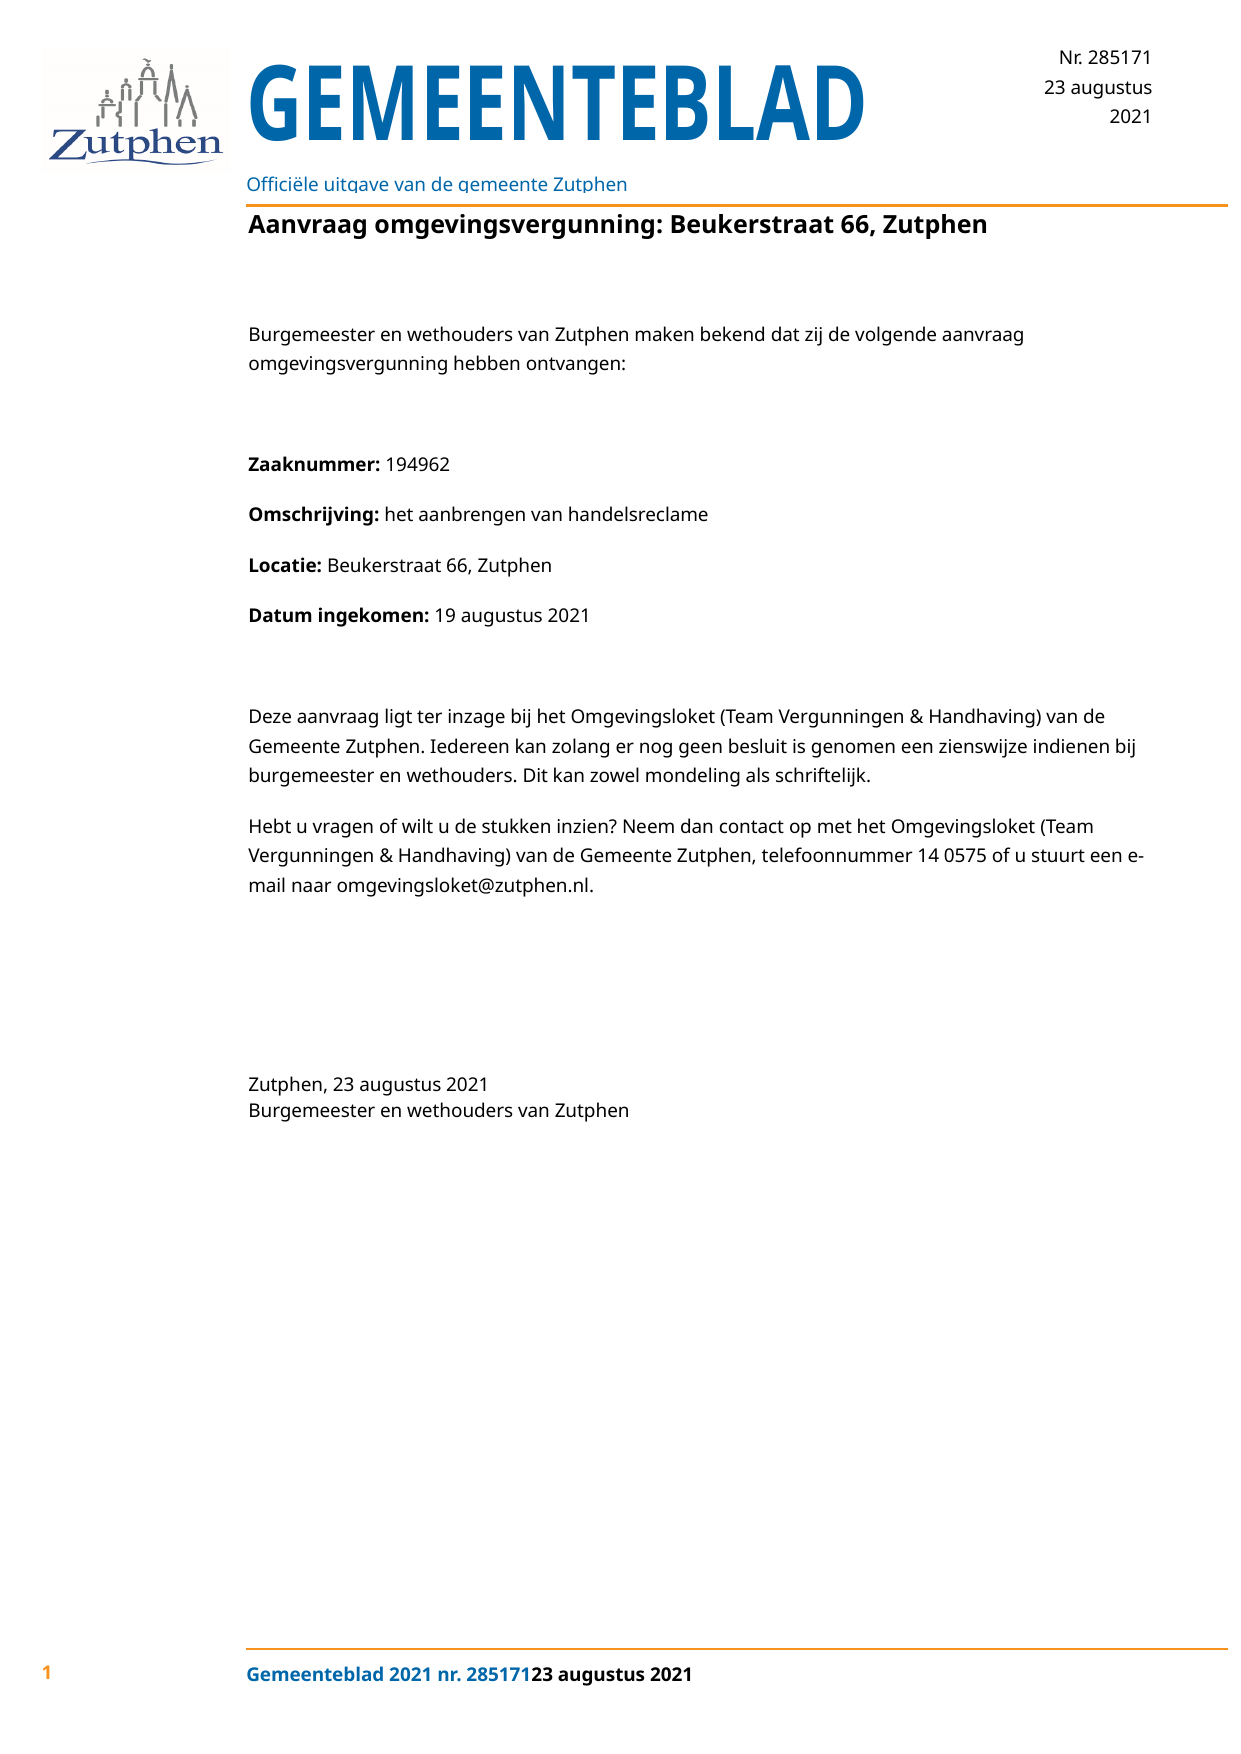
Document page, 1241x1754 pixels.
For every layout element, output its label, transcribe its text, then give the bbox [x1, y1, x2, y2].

picture [41, 47, 231, 172]
text Zutphen, 23 augustus 2021 [248, 1071, 1152, 1097]
text Omschrijving: het aanbrengen van handelsreclame [248, 502, 1152, 527]
text Aanvraag omgevingsvergunning: Beukerstraat 66, Zutphen [248, 207, 1152, 241]
text Deze aanvraag ligt ter inzage bij het Omgevingsloket (Team Vergunningen & Handhaving) van de Gemeente Zutphen. Iedereen kan zolang er nog geen besluit is genomen een zienswijze indienen bij burgemeester en wethouders. Dit kan zowel mondeling als schriftelijk. [248, 703, 1152, 788]
text Locatie: Beukerstraat 66, Zutphen [248, 552, 1152, 578]
text Burgemeester en wethouders van Zutphen [248, 1097, 1152, 1122]
text Burgemeester en wethouders van Zutphen maken bekend dat zij de volgende aanvraag omgevingsvergunning hebben ontvangen: [248, 321, 1152, 376]
text Datum ingekomen: 19 augustus 2021 [248, 602, 1152, 628]
text Zaaknummer: 194962 [248, 451, 1152, 477]
text Hebt u vragen of wilt u de stukken inzien? Neem dan contact op met het Omgevingsloket (Team Vergunningen & Handhaving) van de Gemeente Zutphen, telefoonnummer 14 0575 of u stuurt een e-mail naar omgevingsloket@zutphen.nl. [248, 813, 1152, 898]
